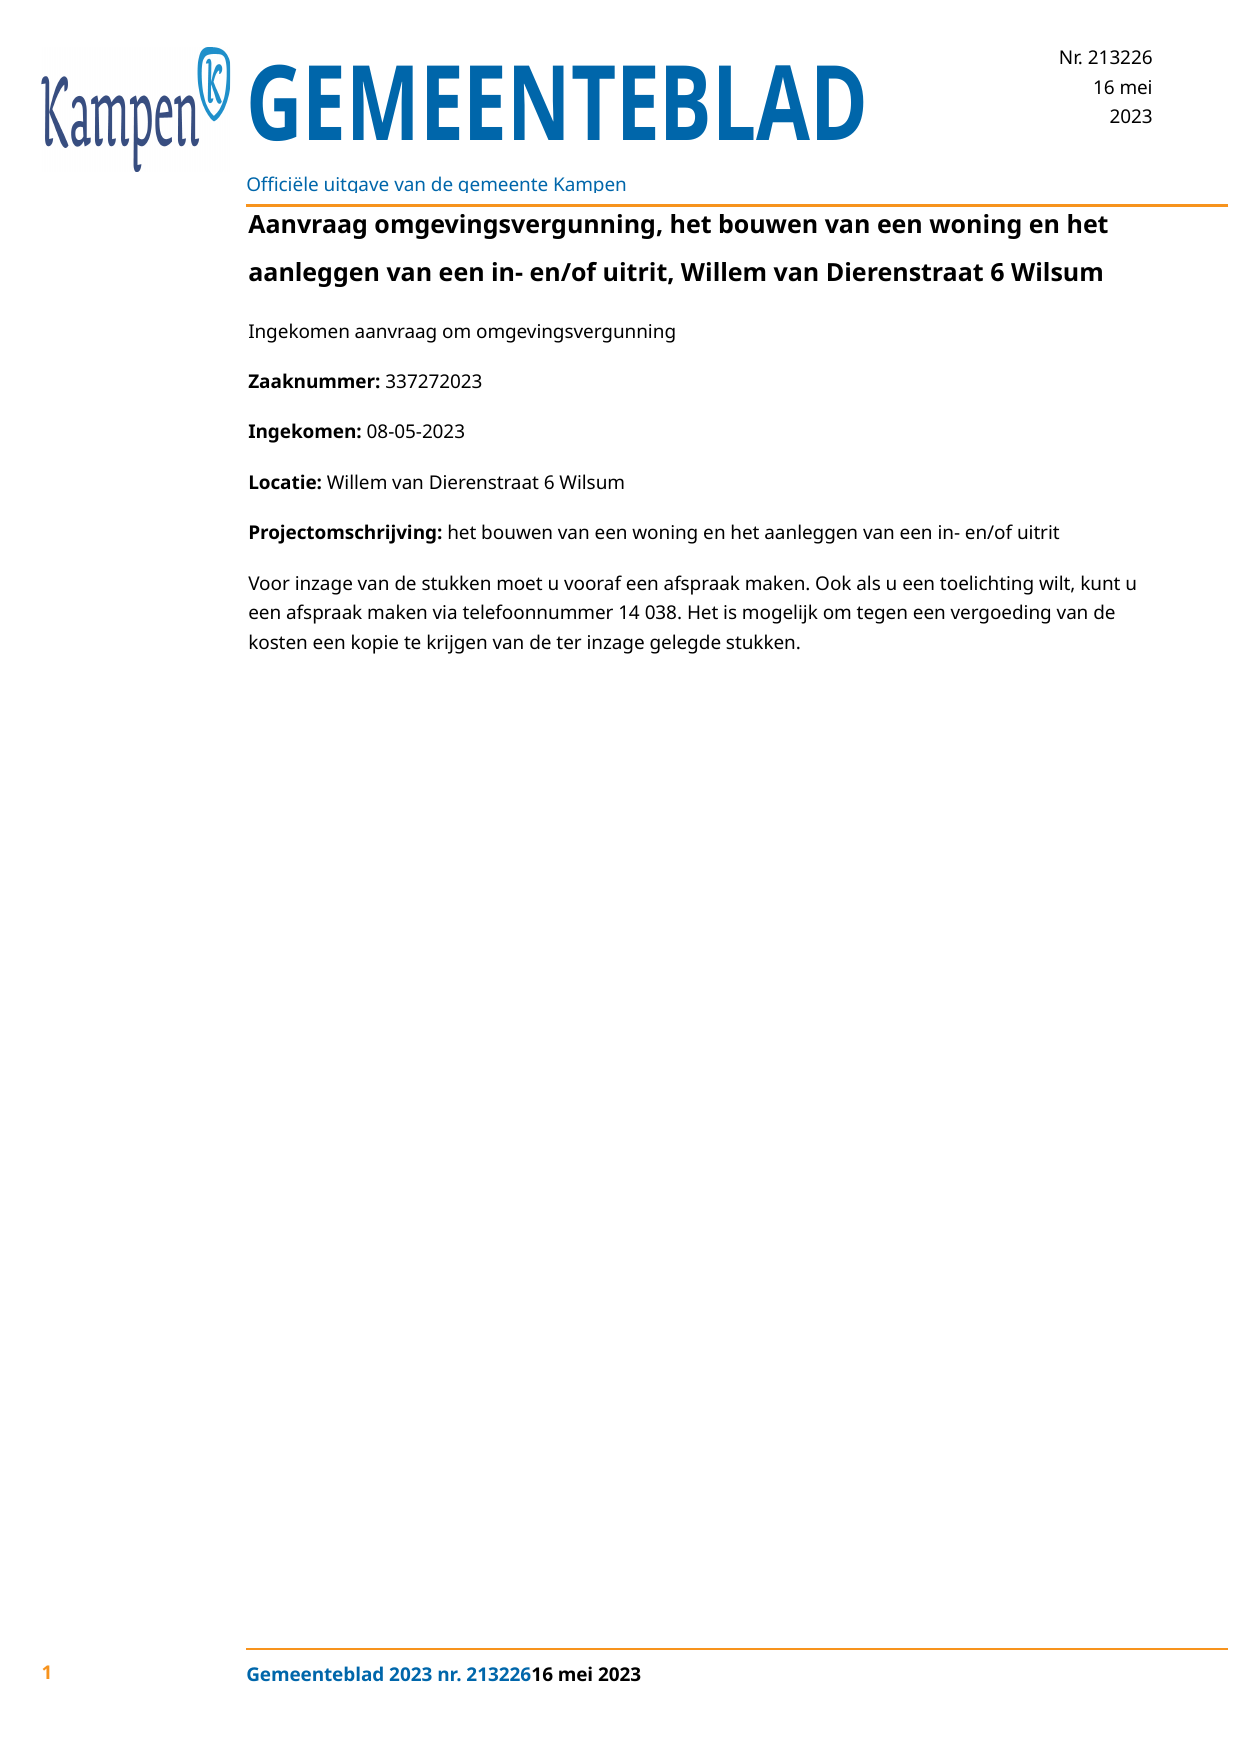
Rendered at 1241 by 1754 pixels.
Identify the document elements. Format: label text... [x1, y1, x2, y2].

picture [41, 47, 231, 172]
text Zaaknummer: 337272023 [248, 368, 1152, 394]
text Voor inzage van de stukken moet u vooraf een afspraak maken. Ook als u een toelichting wilt, kunt u een afspraak maken via telefoonnummer 14 038. Het is mogelijk om tegen een vergoeding van de kosten een kopie te krijgen van de ter inzage gelegde stukken. [248, 570, 1152, 655]
text Ingekomen: 08-05-2023 [248, 419, 1152, 444]
text Projectomschrijving: het bouwen van een woning en het aanleggen van een in- en/of uitrit [248, 519, 1152, 545]
text Ingekomen aanvraag om omgevingsvergunning [248, 318, 1152, 344]
text Locatie: Willem van Dierenstraat 6 Wilsum [248, 469, 1152, 495]
text Aanvraag omgevingsvergunning, het bouwen van een woning en het aanleggen van een in- en/of uitrit, Willem van Dierenstraat 6 Wilsum [248, 207, 1152, 288]
